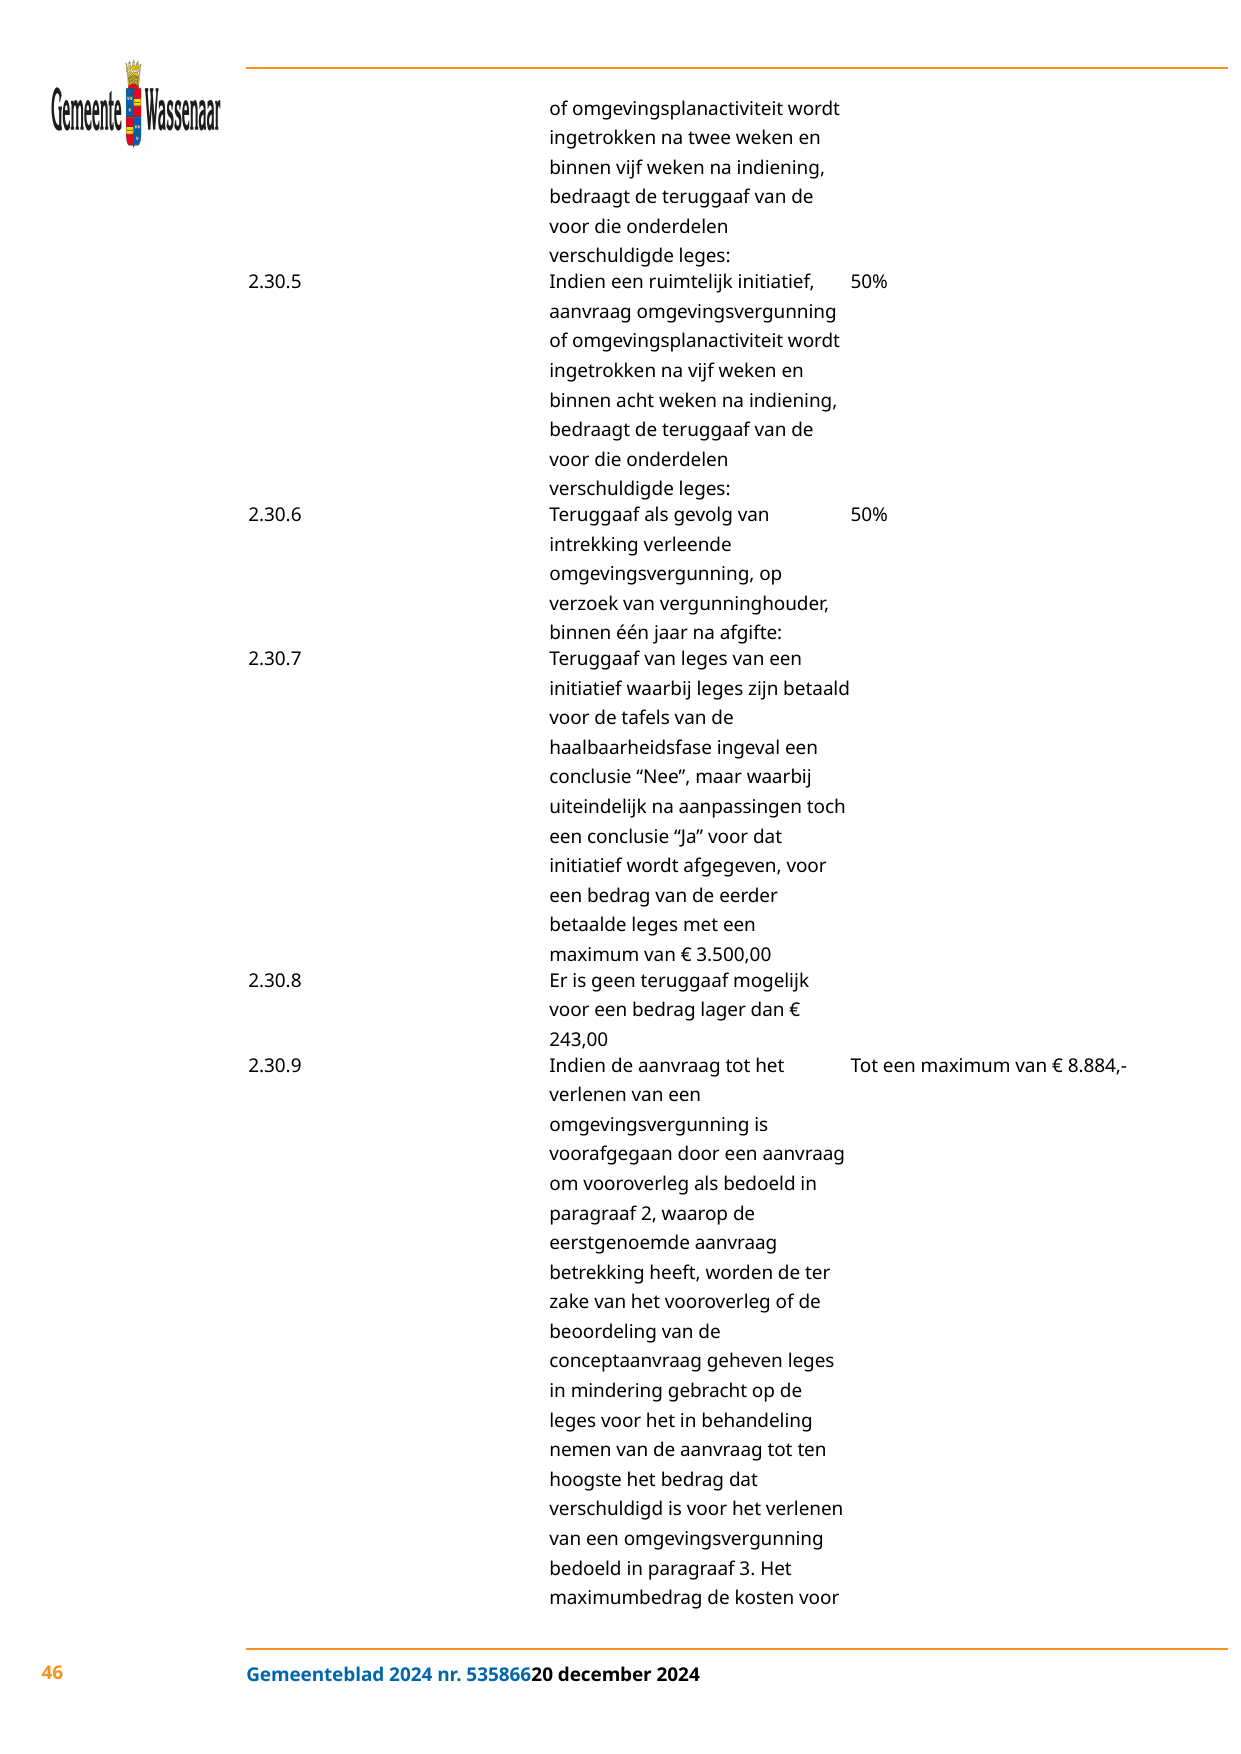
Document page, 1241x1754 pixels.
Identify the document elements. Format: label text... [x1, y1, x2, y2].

table_cell 2.30.5 [248, 269, 549, 501]
table_cell [850, 967, 1152, 1052]
table_cell 2.30.6 [248, 501, 549, 645]
table_cell Teruggaaf van leges van een initiatief waarbij leges zijn betaald voor de tafels van de haalbaarheidsfase ingeval een conclusie “Nee”, maar waarbij uiteindelijk na aanpassingen toch een conclusie “Ja” voor dat initiatief wordt afgegeven, voor een bedrag van de eerder betaalde leges met een maximum van € 3.500,00 [549, 645, 850, 967]
table_cell Tot een maximum van € 8.884,- [850, 1052, 1152, 1610]
picture [41, 47, 231, 172]
table_cell Indien een ruimtelijk initiatief, aanvraag omgevingsvergunning of omgevingsplanactiviteit wordt ingetrokken na vijf weken en binnen acht weken na indiening, bedraagt de teruggaaf van de voor die onderdelen verschuldigde leges: [549, 269, 850, 501]
table_cell 2.30.9 [248, 1052, 549, 1610]
table_cell Indien de aanvraag tot het verlenen van een omgevingsvergunning is voorafgegaan door een aanvraag om vooroverleg als bedoeld in paragraaf 2, waarop de eerstgenoemde aanvraag betrekking heeft, worden de ter zake van het vooroverleg of de beoordeling van de conceptaanvraag geheven leges in mindering gebracht op de leges voor het in behandeling nemen van de aanvraag tot ten hoogste het bedrag dat verschuldigd is voor het verlenen van een omgevingsvergunning bedoeld in paragraaf 3. Het maximumbedrag de kosten voor [549, 1052, 850, 1610]
table_cell [248, 95, 549, 268]
table_cell of omgevingsplanactiviteit wordt ingetrokken na twee weken en binnen vijf weken na indiening, bedraagt de teruggaaf van de voor die onderdelen verschuldigde leges: [549, 95, 850, 268]
table_cell 2.30.8 [248, 967, 549, 1052]
table_cell 50% [850, 501, 1152, 645]
table_cell [850, 95, 1152, 268]
table_cell 50% [850, 269, 1152, 501]
table_cell Teruggaaf als gevolg van intrekking verleende omgevingsvergunning, op verzoek van vergunninghouder, binnen één jaar na afgifte: [549, 501, 850, 645]
table_cell [850, 645, 1152, 967]
table_cell Er is geen teruggaaf mogelijk voor een bedrag lager dan € 243,00 [549, 967, 850, 1052]
table_cell 2.30.7 [248, 645, 549, 967]
